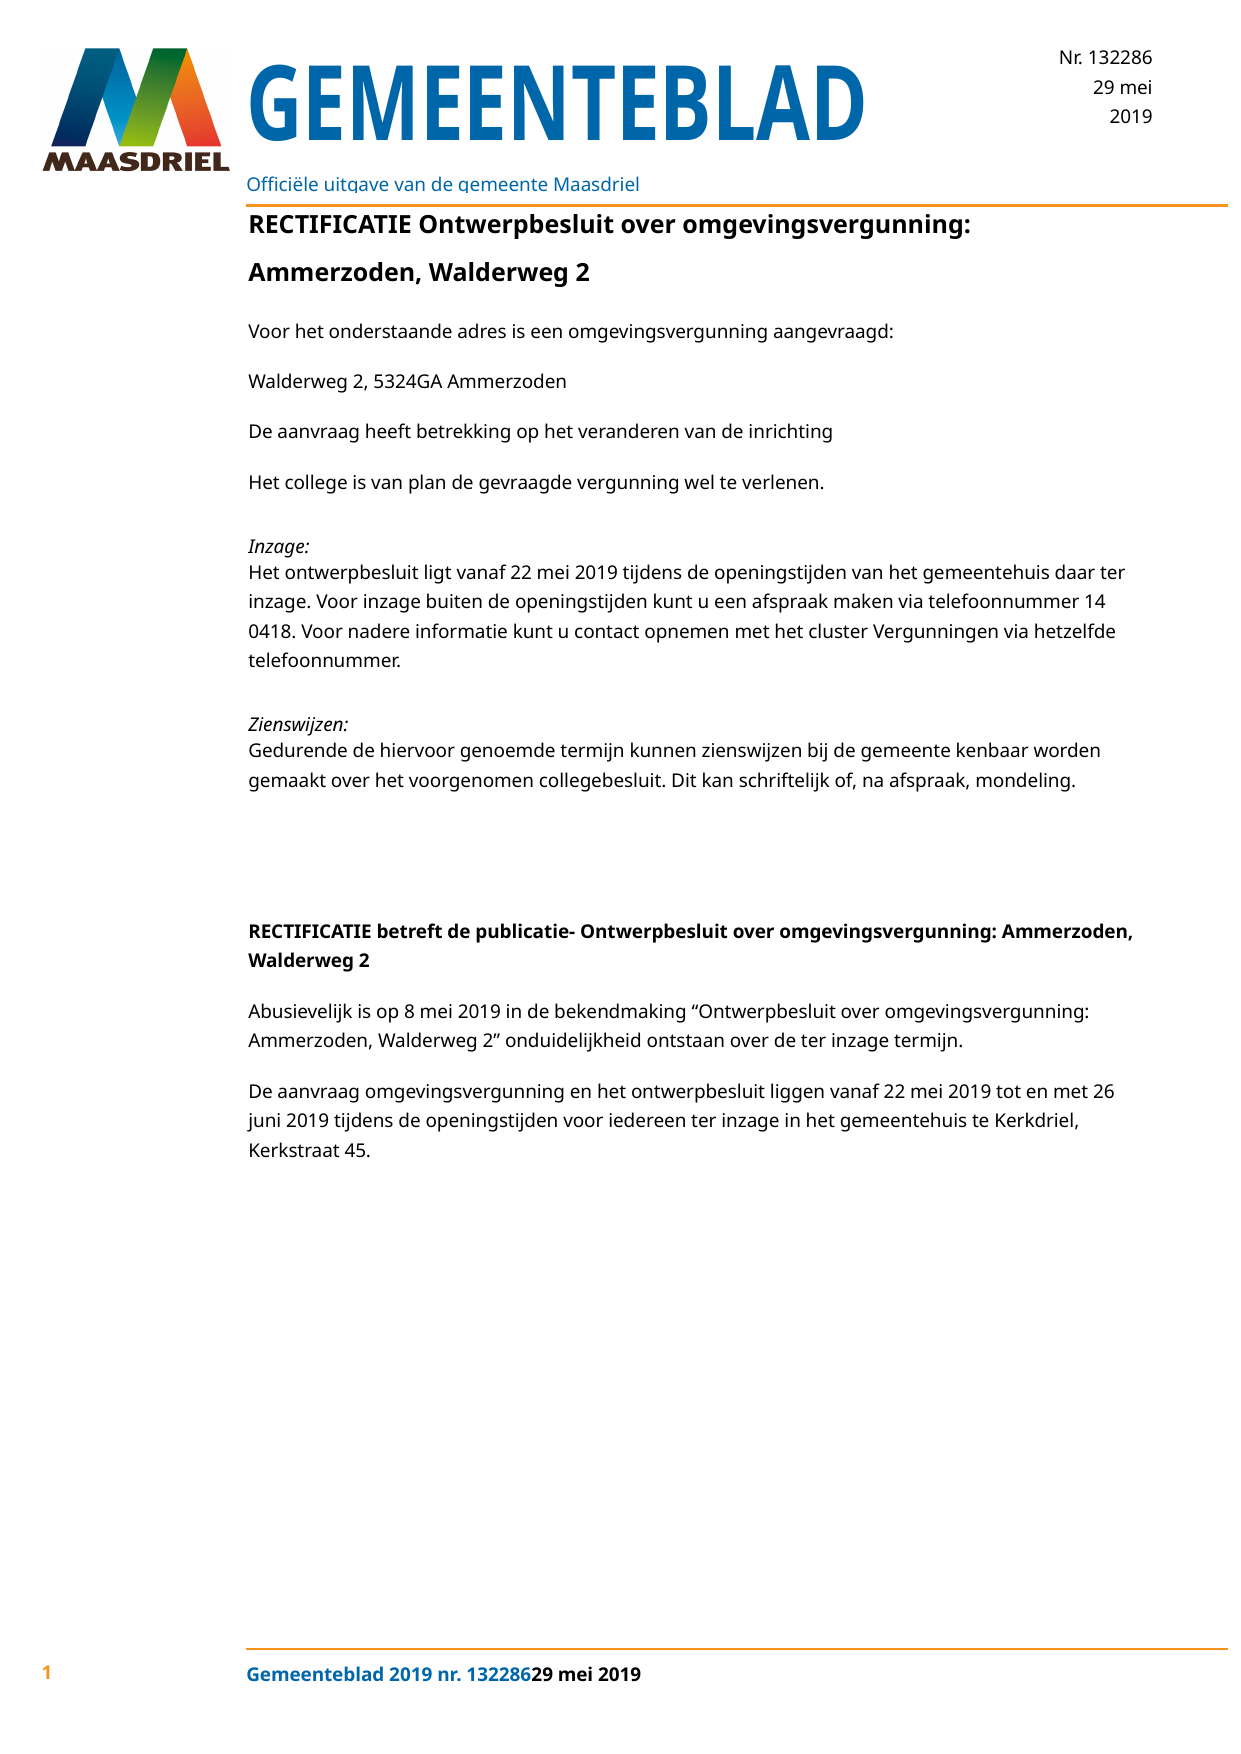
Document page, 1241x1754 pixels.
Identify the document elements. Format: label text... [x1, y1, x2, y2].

text Het ontwerpbesluit ligt vanaf 22 mei 2019 tijdens de openingstijden van het gemeentehuis daar ter inzage. Voor inzage buiten de openingstijden kunt u een afspraak maken via telefoonnummer 14 0418. Voor nadere informatie kunt u contact opnemen met het cluster Vergunningen via hetzelfde telefoonnummer. [248, 559, 1152, 673]
text RECTIFICATIE Ontwerpbesluit over omgevingsvergunning: Ammerzoden, Walderweg 2 [248, 207, 1152, 288]
picture [41, 47, 231, 172]
text De aanvraag omgevingsvergunning en het ontwerpbesluit liggen vanaf 22 mei 2019 tot en met 26 juni 2019 tijdens de openingstijden voor iedereen ter inzage in het gemeentehuis te Kerkdriel, Kerkstraat 45. [248, 1078, 1152, 1163]
text Gedurende de hiervoor genoemde termijn kunnen zienswijzen bij de gemeente kenbaar worden gemaakt over het voorgenomen collegebesluit. Dit kan schriftelijk of, na afspraak, mondeling. [248, 737, 1152, 793]
text De aanvraag heeft betrekking op het veranderen van de inrichting [248, 419, 1152, 444]
text Zienswijzen: [248, 712, 1152, 737]
text RECTIFICATIE betreft de publicatie- Ontwerpbesluit over omgevingsvergunning: Ammerzoden, Walderweg 2 [248, 918, 1152, 973]
text Abusievelijk is op 8 mei 2019 in de bekendmaking “Ontwerpbesluit over omgevingsvergunning: Ammerzoden, Walderweg 2” onduidelijkheid ontstaan over de ter inzage termijn. [248, 998, 1152, 1053]
text Voor het onderstaande adres is een omgevingsvergunning aangevraagd: [248, 318, 1152, 344]
text Het college is van plan de gevraagde vergunning wel te verlenen. [248, 469, 1152, 495]
text Walderweg 2, 5324GA Ammerzoden [248, 368, 1152, 394]
text Inzage: [248, 533, 1152, 559]
